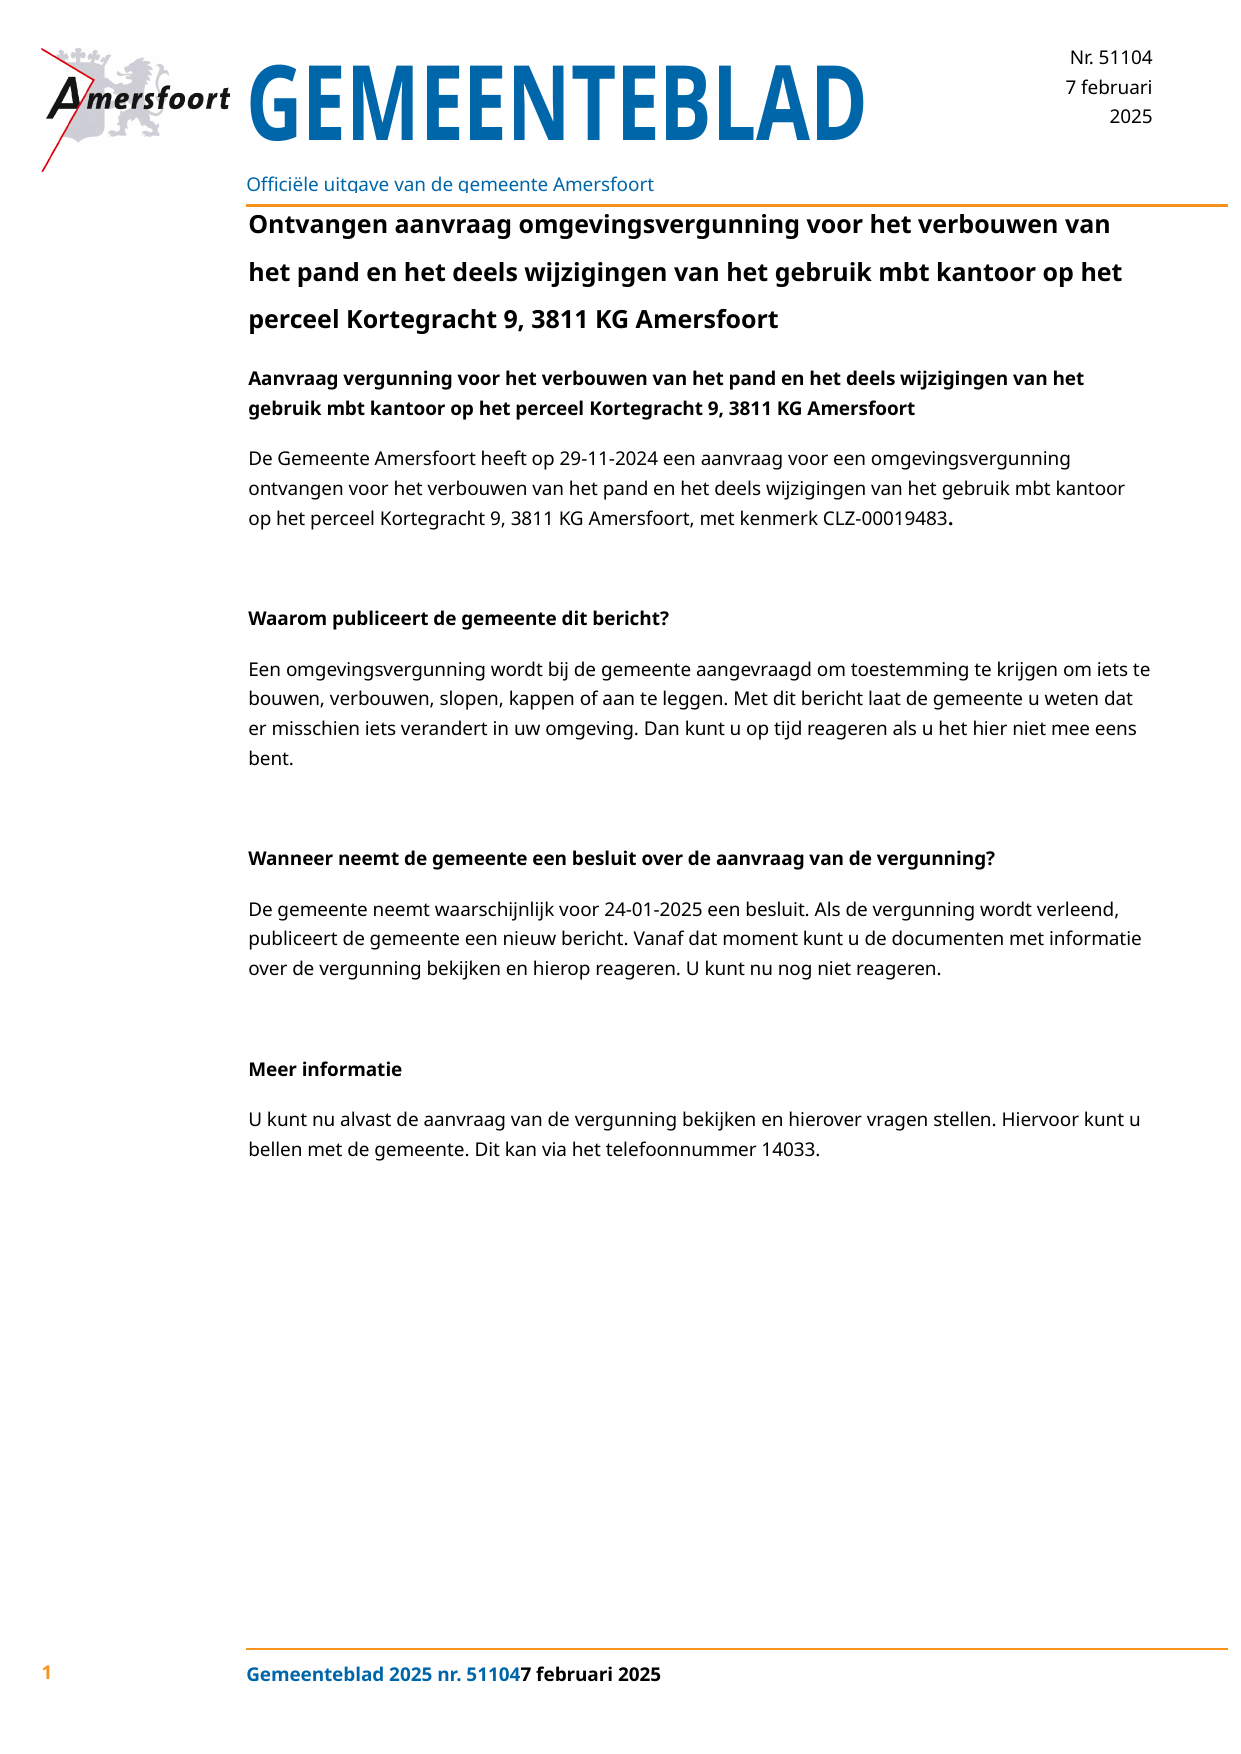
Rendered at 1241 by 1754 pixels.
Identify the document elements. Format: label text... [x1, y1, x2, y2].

text De Gemeente Amersfoort heeft op 29-11-2024 een aanvraag voor een omgevingsvergunning ontvangen voor het verbouwen van het pand en het deels wijzigingen van het gebruik mbt kantoor op het perceel Kortegracht 9, 3811 KG Amersfoort, met kenmerk CLZ-00019483. [248, 446, 1152, 530]
text Waarom publiceert de gemeente dit bericht? [248, 606, 1152, 631]
text U kunt nu alvast de aanvraag van de vergunning bekijken en hierover vragen stellen. Hiervoor kunt u bellen met de gemeente. Dit kan via het telefoonnummer 14033. [248, 1106, 1152, 1162]
text Een omgevingsvergunning wordt bij de gemeente aangevraagd om toestemming te krijgen om iets te bouwen, verbouwen, slopen, kappen of aan te leggen. Met dit bericht laat de gemeente u weten dat er misschien iets verandert in uw omgeving. Dan kunt u op tijd reageren als u het hier niet mee eens bent. [248, 656, 1152, 770]
text Aanvraag vergunning voor het verbouwen van het pand en het deels wijzigingen van het gebruik mbt kantoor op het perceel Kortegracht 9, 3811 KG Amersfoort [248, 366, 1152, 421]
picture [41, 47, 231, 172]
text Meer informatie [248, 1056, 1152, 1082]
text Wanneer neemt de gemeente een besluit over de aanvraag van de vergunning? [248, 846, 1152, 871]
text De gemeente neemt waarschijnlijk voor 24-01-2025 een besluit. Als de vergunning wordt verleend, publiceert de gemeente een nieuw bericht. Vanaf dat moment kunt u de documenten met informatie over de vergunning bekijken en hierop reageren. U kunt nu nog niet reageren. [248, 896, 1152, 981]
text Ontvangen aanvraag omgevingsvergunning voor het verbouwen van het pand en het deels wijzigingen van het gebruik mbt kantoor op het perceel Kortegracht 9, 3811 KG Amersfoort [248, 207, 1152, 336]
